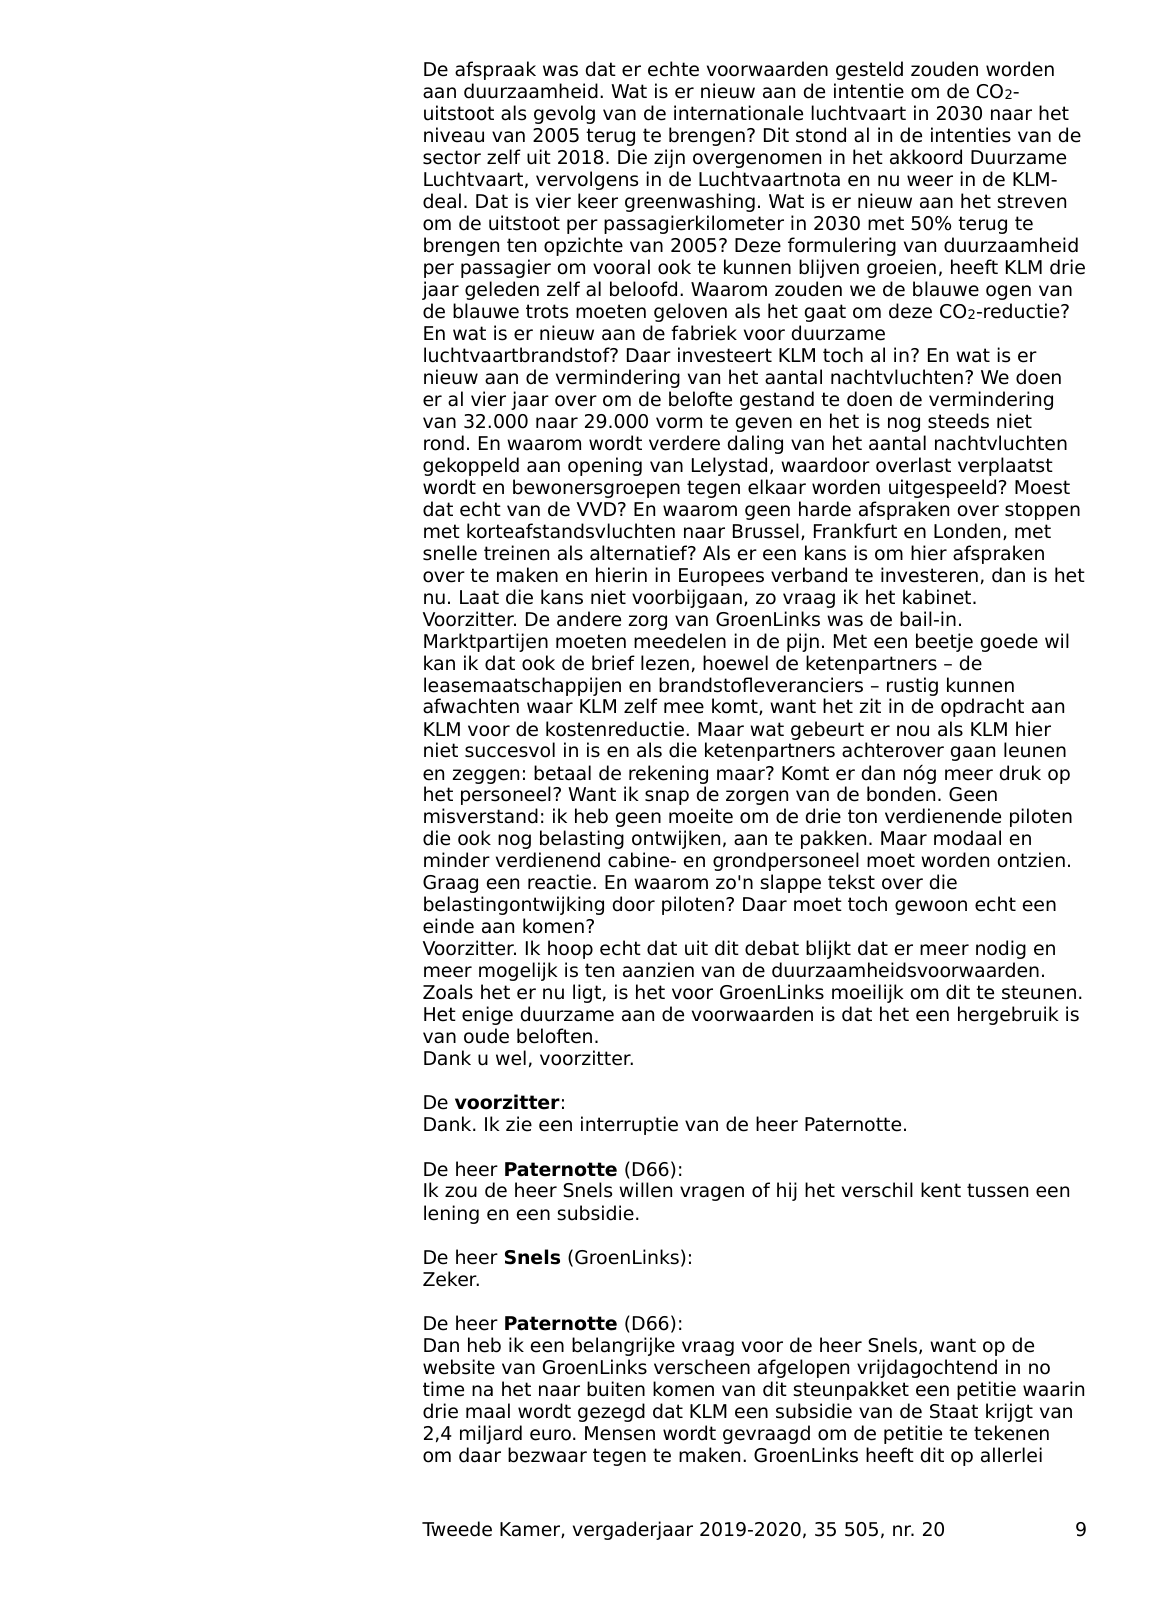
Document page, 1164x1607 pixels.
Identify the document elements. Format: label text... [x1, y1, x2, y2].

text Zeker. [422, 1268, 1087, 1291]
text De heer Snels (GroenLinks): [422, 1247, 1087, 1268]
text De heer Paternotte (D66): [422, 1313, 1087, 1335]
text Voorzitter. De andere zorg van GroenLinks was de bail-in. Marktpartijen moeten meedelen in de pijn. Met een beetje goede wil kan ik dat ook de brief lezen, hoewel de ketenpartners – de leasemaatschappijen en brandstofleveranciers – rustig kunnen afwachten waar KLM zelf mee komt, want het zit in de opdracht aan KLM voor de kostenreductie. Maar wat gebeurt er nou als KLM hier niet succesvol in is en als die ketenpartners achterover gaan leunen en zeggen: betaal de rekening maar? Komt er dan nóg meer druk op het personeel? Want ik snap de zorgen van de bonden. Geen misverstand: ik heb geen moeite om de drie ton verdienende piloten die ook nog belasting ontwijken, aan te pakken. Maar modaal en minder verdienend cabine- en grondpersoneel moet worden ontzien. Graag een reactie. En waarom zo'n slappe tekst over die belastingontwijking door piloten? Daar moet toch gewoon echt een einde aan komen? [422, 608, 1087, 938]
text De heer Paternotte (D66): [422, 1158, 1087, 1180]
text Dank. Ik zie een interruptie van de heer Paternotte. [422, 1114, 1087, 1136]
text Ik zou de heer Snels willen vragen of hij het verschil kent tussen een lening en een subsidie. [422, 1180, 1087, 1224]
text De voorzitter: [422, 1092, 1087, 1114]
text De afspraak was dat er echte voorwaarden gesteld zouden worden aan duurzaamheid. Wat is er nieuw aan de intentie om de CO2-uitstoot als gevolg van de internationale luchtvaart in 2030 naar het niveau van 2005 terug te brengen? Dit stond al in de intenties van de sector zelf uit 2018. Die zijn overgenomen in het akkoord Duurzame Luchtvaart, vervolgens in de Luchtvaartnota en nu weer in de KLM-deal. Dat is vier keer greenwashing. Wat is er nieuw aan het streven om de uitstoot per passagierkilometer in 2030 met 50% terug te brengen ten opzichte van 2005? Deze formulering van duurzaamheid per passagier om vooral ook te kunnen blijven groeien, heeft KLM drie jaar geleden zelf al beloofd. Waarom zouden we de blauwe ogen van de blauwe trots moeten geloven als het gaat om deze CO2-reductie? En wat is er nieuw aan de fabriek voor duurzame luchtvaartbrandstof? Daar investeert KLM toch al in? En wat is er nieuw aan de vermindering van het aantal nachtvluchten? We doen er al vier jaar over om de belofte gestand te doen de vermindering van 32.000 naar 29.000 vorm te geven en het is nog steeds niet rond. En waarom wordt verdere daling van het aantal nachtvluchten gekoppeld aan opening van Lelystad, waardoor overlast verplaatst wordt en bewonersgroepen tegen elkaar worden uitgespeeld? Moest dat echt van de VVD? En waarom geen harde afspraken over stoppen met korteafstandsvluchten naar Brussel, Frankfurt en Londen, met snelle treinen als alternatief? Als er een kans is om hier afspraken over te maken en hierin in Europees verband te investeren, dan is het nu. Laat die kans niet voorbijgaan, zo vraag ik het kabinet. [422, 59, 1087, 608]
text Dank u wel, voorzitter. [422, 1048, 1087, 1070]
text Voorzitter. Ik hoop echt dat uit dit debat blijkt dat er meer nodig en meer mogelijk is ten aanzien van de duurzaamheidsvoorwaarden. Zoals het er nu ligt, is het voor GroenLinks moeilijk om dit te steunen. Het enige duurzame aan de voorwaarden is dat het een hergebruik is van oude beloften. [422, 938, 1087, 1048]
text Dan heb ik een belangrijke vraag voor de heer Snels, want op de website van GroenLinks verscheen afgelopen vrijdagochtend in no time na het naar buiten komen van dit steunpakket een petitie waarin drie maal wordt gezegd dat KLM een subsidie van de Staat krijgt van 2,4 miljard euro. Mensen wordt gevraagd om de petitie te tekenen om daar bezwaar tegen te maken. GroenLinks heeft dit op allerlei [422, 1335, 1087, 1467]
